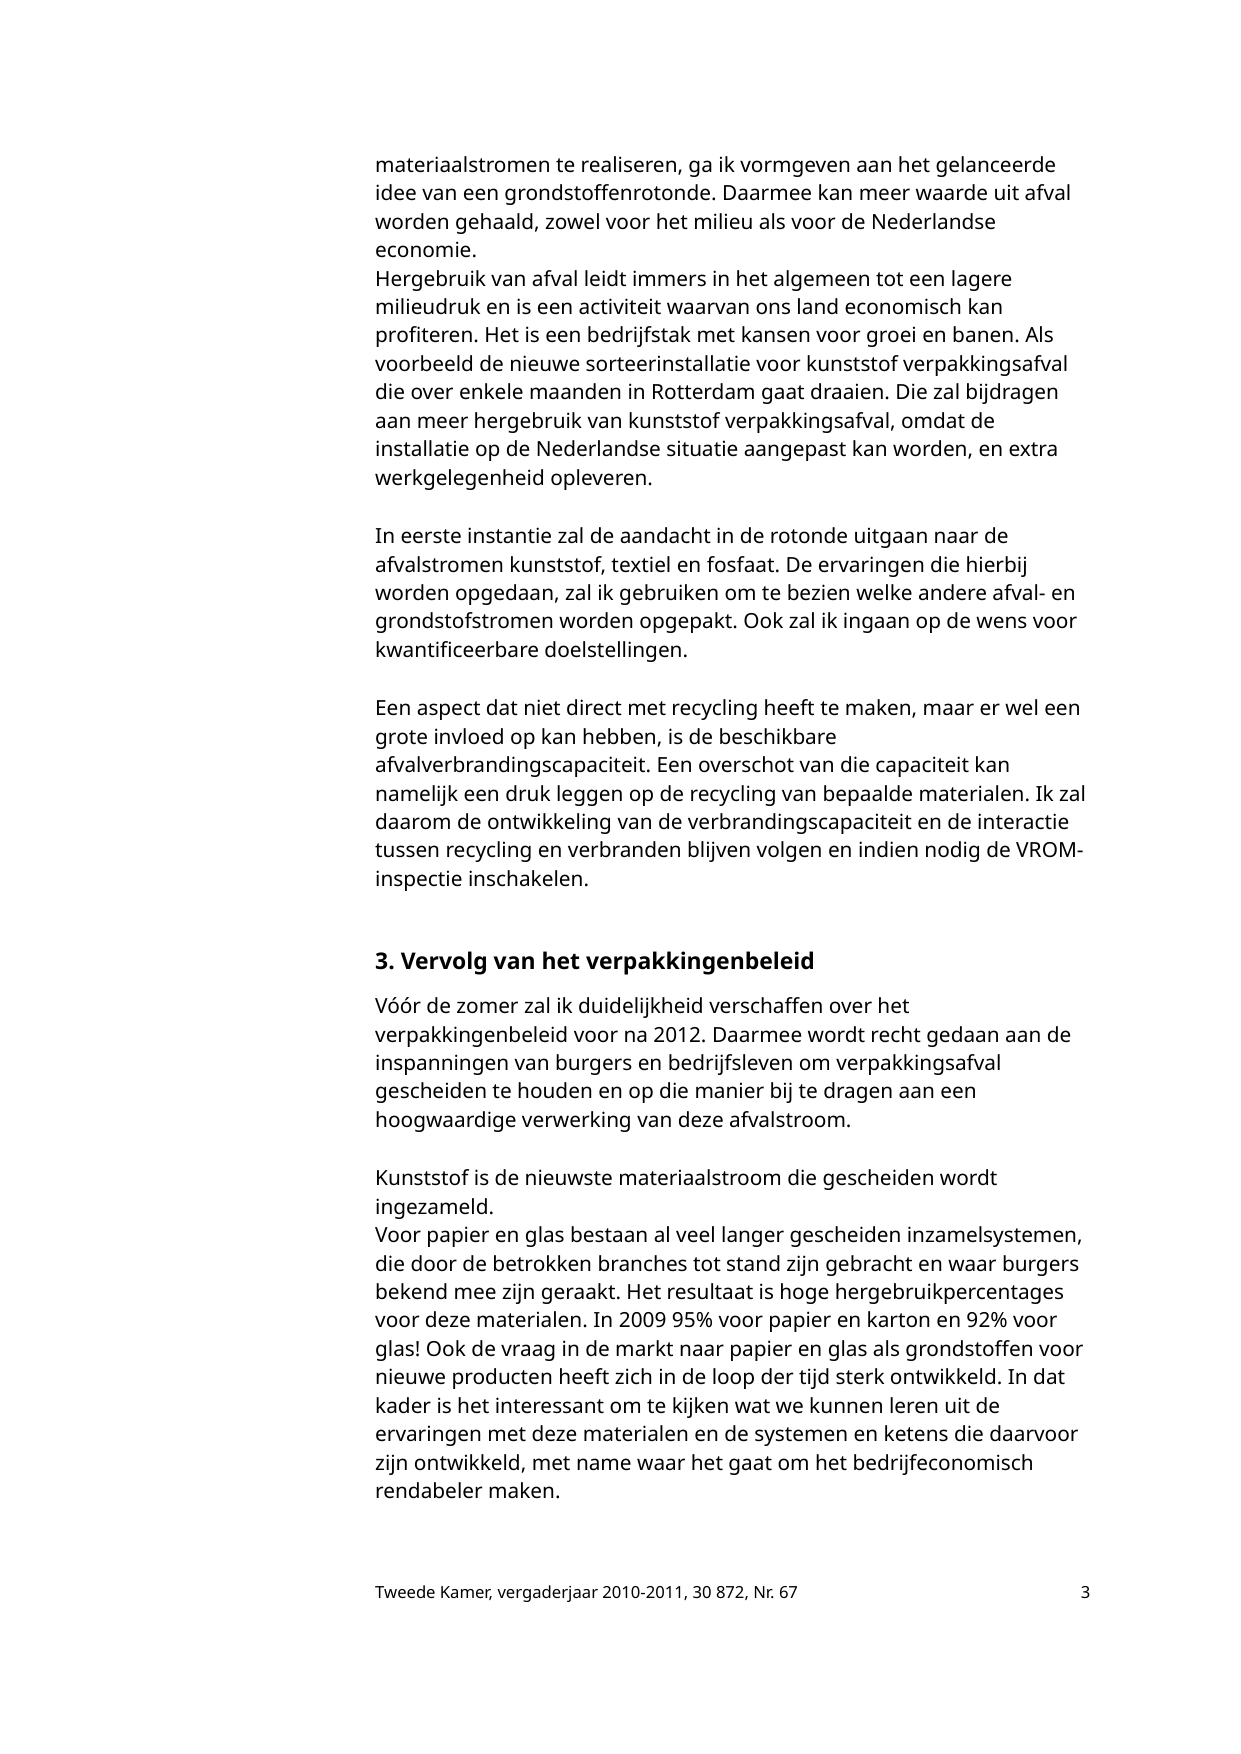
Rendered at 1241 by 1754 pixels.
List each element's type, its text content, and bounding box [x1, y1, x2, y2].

subtitle 3. Vervolg van het verpakkingenbeleid [375, 945, 1090, 976]
text In eerste instantie zal de aandacht in de rotonde uitgaan naar de afvalstromen kunststof, textiel en fosfaat. De ervaringen die hierbij worden opgedaan, zal ik gebruiken om te bezien welke andere afval- en grondstofstromen worden opgepakt. Ook zal ik ingaan op de wens voor kwantificeerbare doelstellingen. [375, 521, 1090, 663]
text Hergebruik van afval leidt immers in het algemeen tot een lagere milieudruk en is een activiteit waarvan ons land economisch kan profiteren. Het is een bedrijfstak met kansen voor groei en banen. Als voorbeeld de nieuwe sorteerinstallatie voor kunststof verpakkingsafval die over enkele maanden in Rotterdam gaat draaien. Die zal bijdragen aan meer hergebruik van kunststof verpakkingsafval, omdat de installatie op de Nederlandse situatie aangepast kan worden, en extra werkgelegenheid opleveren. [375, 264, 1090, 491]
text Een aspect dat niet direct met recycling heeft te maken, maar er wel een grote invloed op kan hebben, is de beschikbare afvalverbrandingscapaciteit. Een overschot van die capaciteit kan namelijk een druk leggen op de recycling van bepaalde materialen. Ik zal daarom de ontwikkeling van de verbrandingscapaciteit en de interactie tussen recycling en verbranden blijven volgen en indien nodig de VROM-inspectie inschakelen. [375, 693, 1090, 892]
text materiaalstromen te realiseren, ga ik vormgeven aan het gelanceerde idee van een grondstoffenrotonde. Daarmee kan meer waarde uit afval worden gehaald, zowel voor het milieu als voor de Nederlandse economie. [375, 150, 1090, 264]
text Kunststof is de nieuwste materiaalstroom die gescheiden wordt ingezameld. [375, 1163, 1090, 1220]
text Vóór de zomer zal ik duidelijkheid verschaffen over het verpakkingenbeleid voor na 2012. Daarmee wordt recht gedaan aan de inspanningen van burgers en bedrijfsleven om verpakkingsafval gescheiden te houden en op die manier bij te dragen aan een hoogwaardige verwerking van deze afvalstroom. [375, 991, 1090, 1133]
text Voor papier en glas bestaan al veel langer gescheiden inzamelsystemen, die door de betrokken branches tot stand zijn gebracht en waar burgers bekend mee zijn geraakt. Het resultaat is hoge hergebruikpercentages voor deze materialen. In 2009 95% voor papier en karton en 92% voor glas! Ook de vraag in de markt naar papier en glas als grondstoffen voor nieuwe producten heeft zich in de loop der tijd sterk ontwikkeld. In dat kader is het interessant om te kijken wat we kunnen leren uit de ervaringen met deze materialen en de systemen en ketens die daarvoor zijn ontwikkeld, met name waar het gaat om het bedrijfeconomisch rendabeler maken. [375, 1220, 1090, 1505]
